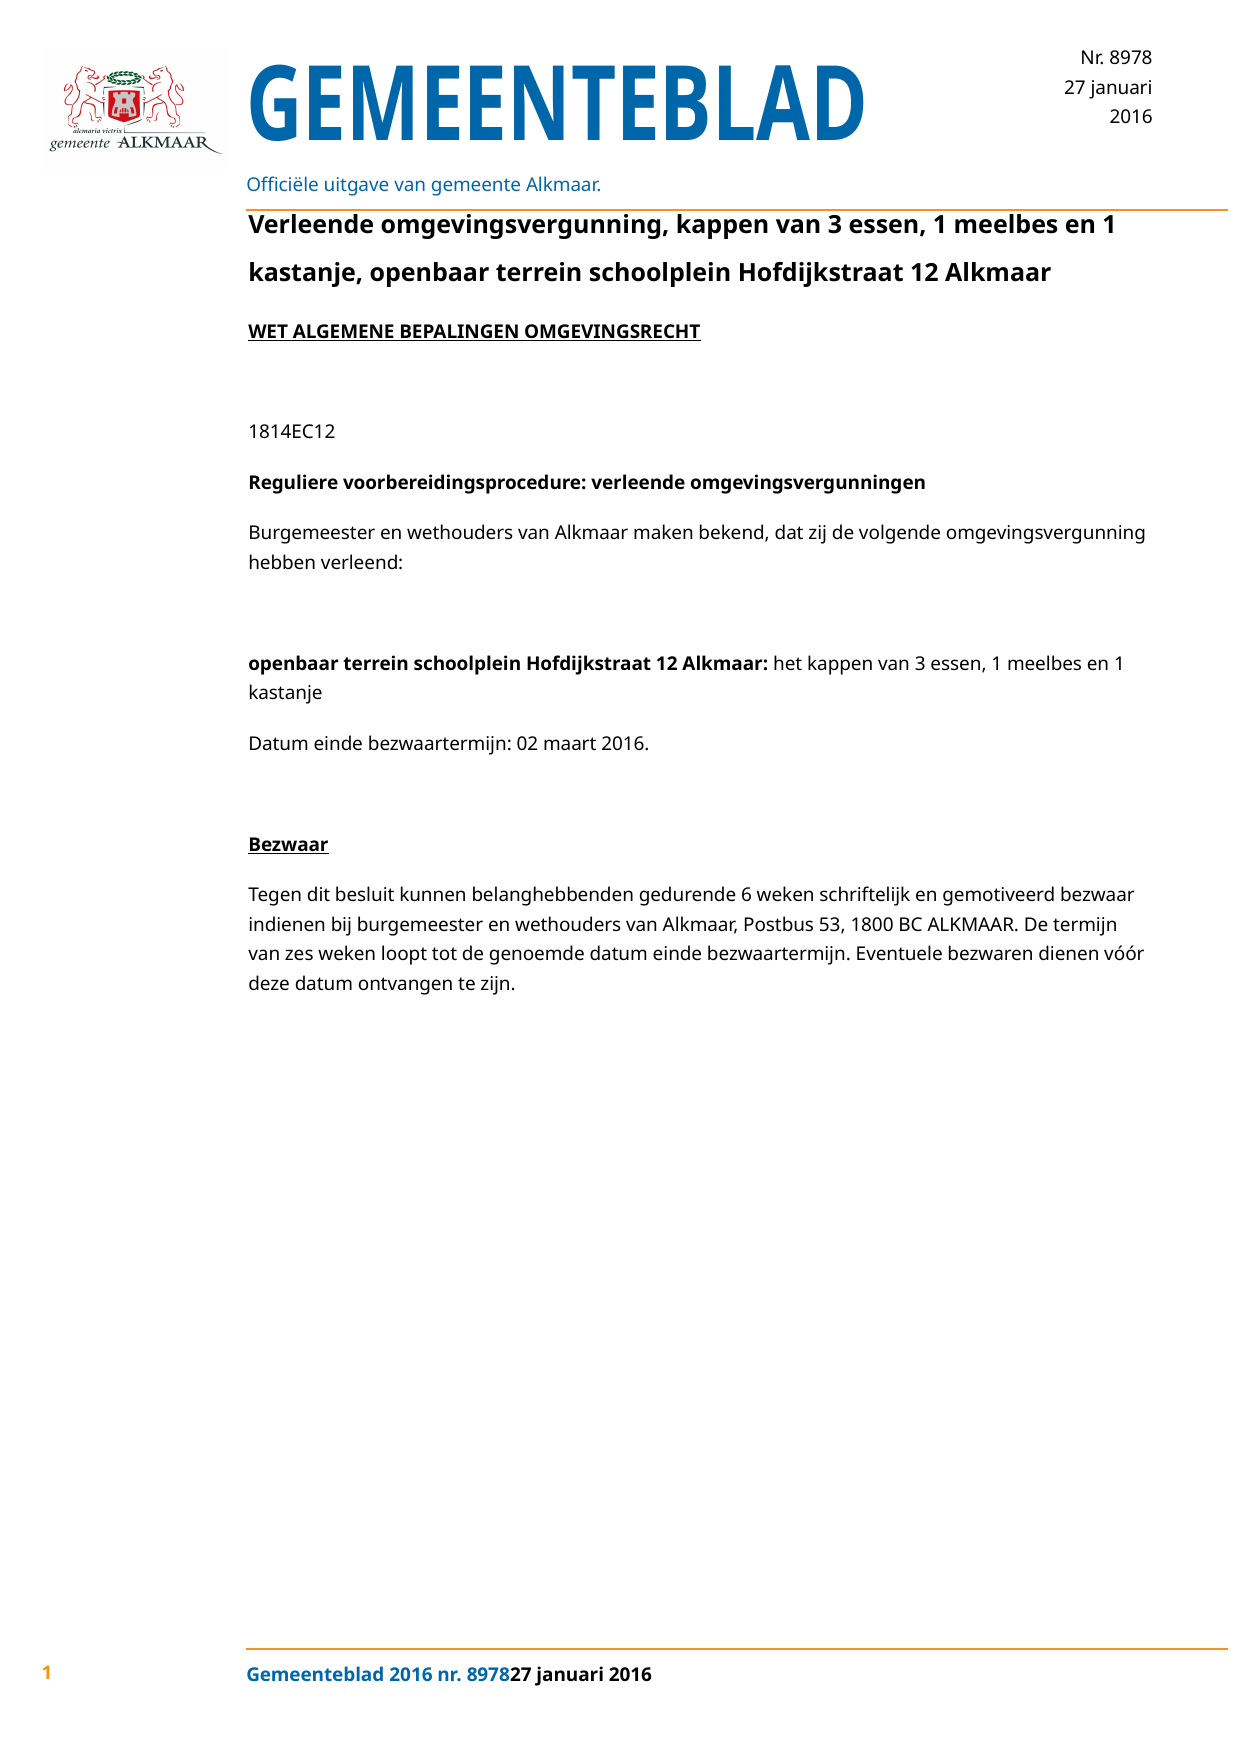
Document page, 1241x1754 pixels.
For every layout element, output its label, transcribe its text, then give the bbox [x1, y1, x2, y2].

text Datum einde bezwaartermijn: 02 maart 2016. [248, 730, 1152, 756]
text Burgemeester en wethouders van Alkmaar maken bekend, dat zij de volgende omgevingsvergunning hebben verleend: [248, 519, 1152, 575]
text Reguliere voorbereidingsprocedure: verleende omgevingsvergunningen [248, 469, 1152, 495]
text openbaar terrein schoolplein Hofdijkstraat 12 Alkmaar: het kappen van 3 essen, 1 meelbes en 1 kastanje [248, 650, 1152, 705]
text Verleende omgevingsvergunning, kappen van 3 essen, 1 meelbes en 1 kastanje, openbaar terrein schoolplein Hofdijkstraat 12 Alkmaar [248, 211, 1152, 288]
text 1814EC12 [248, 419, 1152, 444]
text WET ALGEMENE BEPALINGEN OMGEVINGSRECHT [248, 318, 1152, 344]
picture [41, 47, 231, 172]
text Bezwaar [248, 831, 1152, 857]
text Tegen dit besluit kunnen belanghebbenden gedurende 6 weken schriftelijk en gemotiveerd bezwaar indienen bij burgemeester en wethouders van Alkmaar, Postbus 53, 1800 BC ALKMAAR. De termijn van zes weken loopt tot de genoemde datum einde bezwaartermijn. Eventuele bezwaren dienen vóór deze datum ontvangen te zijn. [248, 881, 1152, 996]
